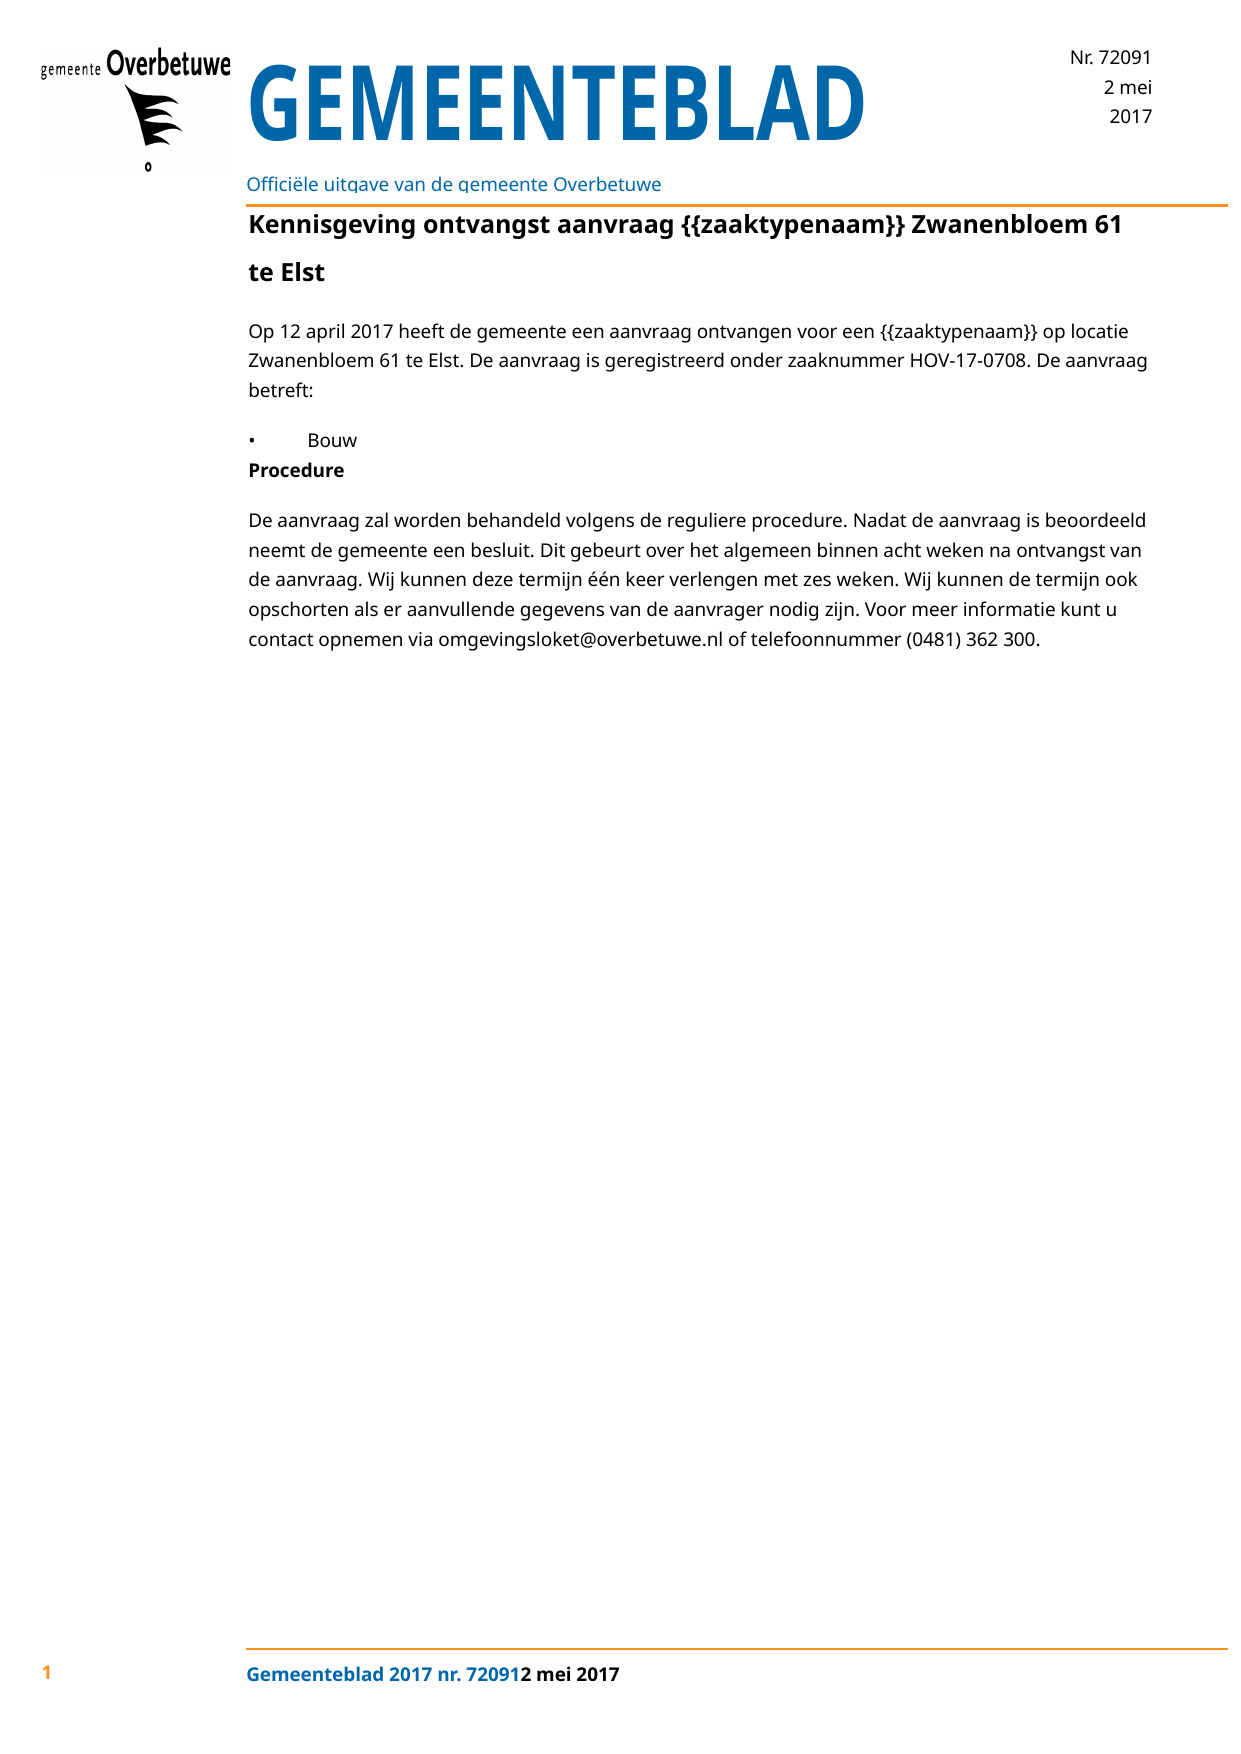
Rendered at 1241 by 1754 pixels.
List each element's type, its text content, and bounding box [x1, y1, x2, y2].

picture [41, 47, 231, 172]
text Procedure [248, 457, 1152, 483]
text De aanvraag zal worden behandeld volgens de reguliere procedure. Nadat de aanvraag is beoordeeld neemt de gemeente een besluit. Dit gebeurt over het algemeen binnen acht weken na ontvangst van de aanvraag. Wij kunnen deze termijn één keer verlengen met zes weken. Wij kunnen de termijn ook opschorten als er aanvullende gegevens van de aanvrager nodig zijn. Voor meer informatie kunt u contact opnemen via omgevingsloket@overbetuwe.nl of telefoonnummer (0481) 362 300. [248, 507, 1152, 652]
text Kennisgeving ontvangst aanvraag {{zaaktypenaam}} Zwanenbloem 61 te Elst [248, 207, 1152, 288]
list Bouw [248, 427, 1152, 453]
text Op 12 april 2017 heeft de gemeente een aanvraag ontvangen voor een {{zaaktypenaam}} op locatie Zwanenbloem 61 te Elst. De aanvraag is geregistreerd onder zaaknummer HOV-17-0708. De aanvraag betreft: [248, 318, 1152, 403]
